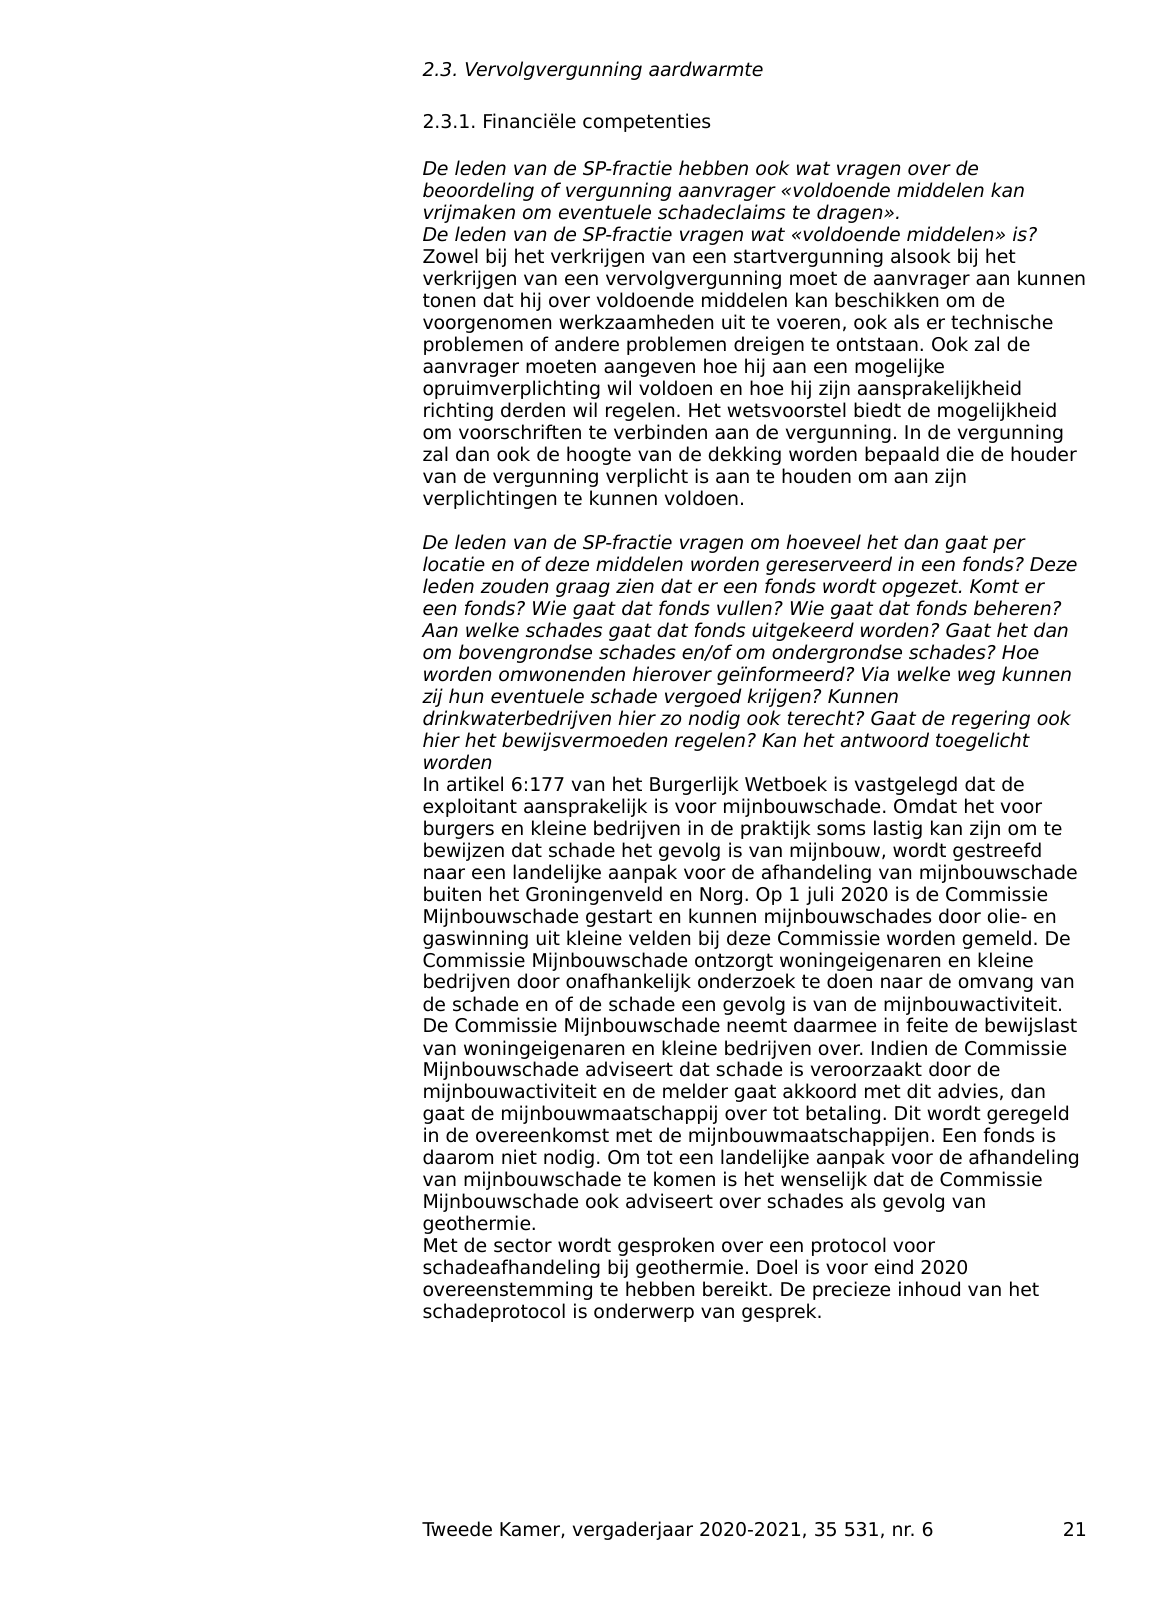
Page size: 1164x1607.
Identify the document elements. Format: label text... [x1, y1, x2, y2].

subtitle 2.3. Vervolgvergunning aardwarmte [422, 59, 1087, 81]
text Met de sector wordt gesproken over een protocol voor schadeafhandeling bij geothermie. Doel is voor eind 2020 overeenstemming te hebben bereikt. De precieze inhoud van het schadeprotocol is onderwerp van gesprek. [422, 1235, 1087, 1323]
text De leden van de SP-fractie vragen om hoeveel het dan gaat per locatie en of deze middelen worden gereserveerd in een fonds? Deze leden zouden graag zien dat er een fonds wordt opgezet. Komt er een fonds? Wie gaat dat fonds vullen? Wie gaat dat fonds beheren? Aan welke schades gaat dat fonds uitgekeerd worden? Gaat het dan om bovengrondse schades en/of om ondergrondse schades? Hoe worden omwonenden hierover geïnformeerd? Via welke weg kunnen zij hun eventuele schade vergoed krijgen? Kunnen drinkwaterbedrijven hier zo nodig ook terecht? Gaat de regering ook hier het bewijsvermoeden regelen? Kan het antwoord toegelicht worden [422, 532, 1087, 774]
text In artikel 6:177 van het Burgerlijk Wetboek is vastgelegd dat de exploitant aansprakelijk is voor mijnbouwschade. Omdat het voor burgers en kleine bedrijven in de praktijk soms lastig kan zijn om te bewijzen dat schade het gevolg is van mijnbouw, wordt gestreefd naar een landelijke aanpak voor de afhandeling van mijnbouwschade buiten het Groningenveld en Norg. Op 1 juli 2020 is de Commissie Mijnbouwschade gestart en kunnen mijnbouwschades door olie- en gaswinning uit kleine velden bij deze Commissie worden gemeld. De Commissie Mijnbouwschade ontzorgt woningeigenaren en kleine bedrijven door onafhankelijk onderzoek te doen naar de omvang van de schade en of de schade een gevolg is van de mijnbouwactiviteit. De Commissie Mijnbouwschade neemt daarmee in feite de bewijslast van woningeigenaren en kleine bedrijven over. Indien de Commissie Mijnbouwschade adviseert dat schade is veroorzaakt door de mijnbouwactiviteit en de melder gaat akkoord met dit advies, dan gaat de mijnbouwmaatschappij over tot betaling. Dit wordt geregeld in de overeenkomst met de mijnbouwmaatschappijen. Een fonds is daarom niet nodig. Om tot een landelijke aanpak voor de afhandeling van mijnbouwschade te komen is het wenselijk dat de Commissie Mijnbouwschade ook adviseert over schades als gevolg van geothermie. [422, 774, 1087, 1235]
subtitle 2.3.1. Financiële competenties [422, 111, 1087, 133]
text Zowel bij het verkrijgen van een startvergunning alsook bij het verkrijgen van een vervolgvergunning moet de aanvrager aan kunnen tonen dat hij over voldoende middelen kan beschikken om de voorgenomen werkzaamheden uit te voeren, ook als er technische problemen of andere problemen dreigen te ontstaan. Ook zal de aanvrager moeten aangeven hoe hij aan een mogelijke opruimverplichting wil voldoen en hoe hij zijn aansprakelijkheid richting derden wil regelen. Het wetsvoorstel biedt de mogelijkheid om voorschriften te verbinden aan de vergunning. In de vergunning zal dan ook de hoogte van de dekking worden bepaald die de houder van de vergunning verplicht is aan te houden om aan zijn verplichtingen te kunnen voldoen. [422, 246, 1087, 510]
text De leden van de SP-fractie hebben ook wat vragen over de beoordeling of vergunning aanvrager «voldoende middelen kan vrijmaken om eventuele schadeclaims te dragen». [422, 158, 1087, 224]
text De leden van de SP-fractie vragen wat «voldoende middelen» is? [422, 224, 1087, 246]
